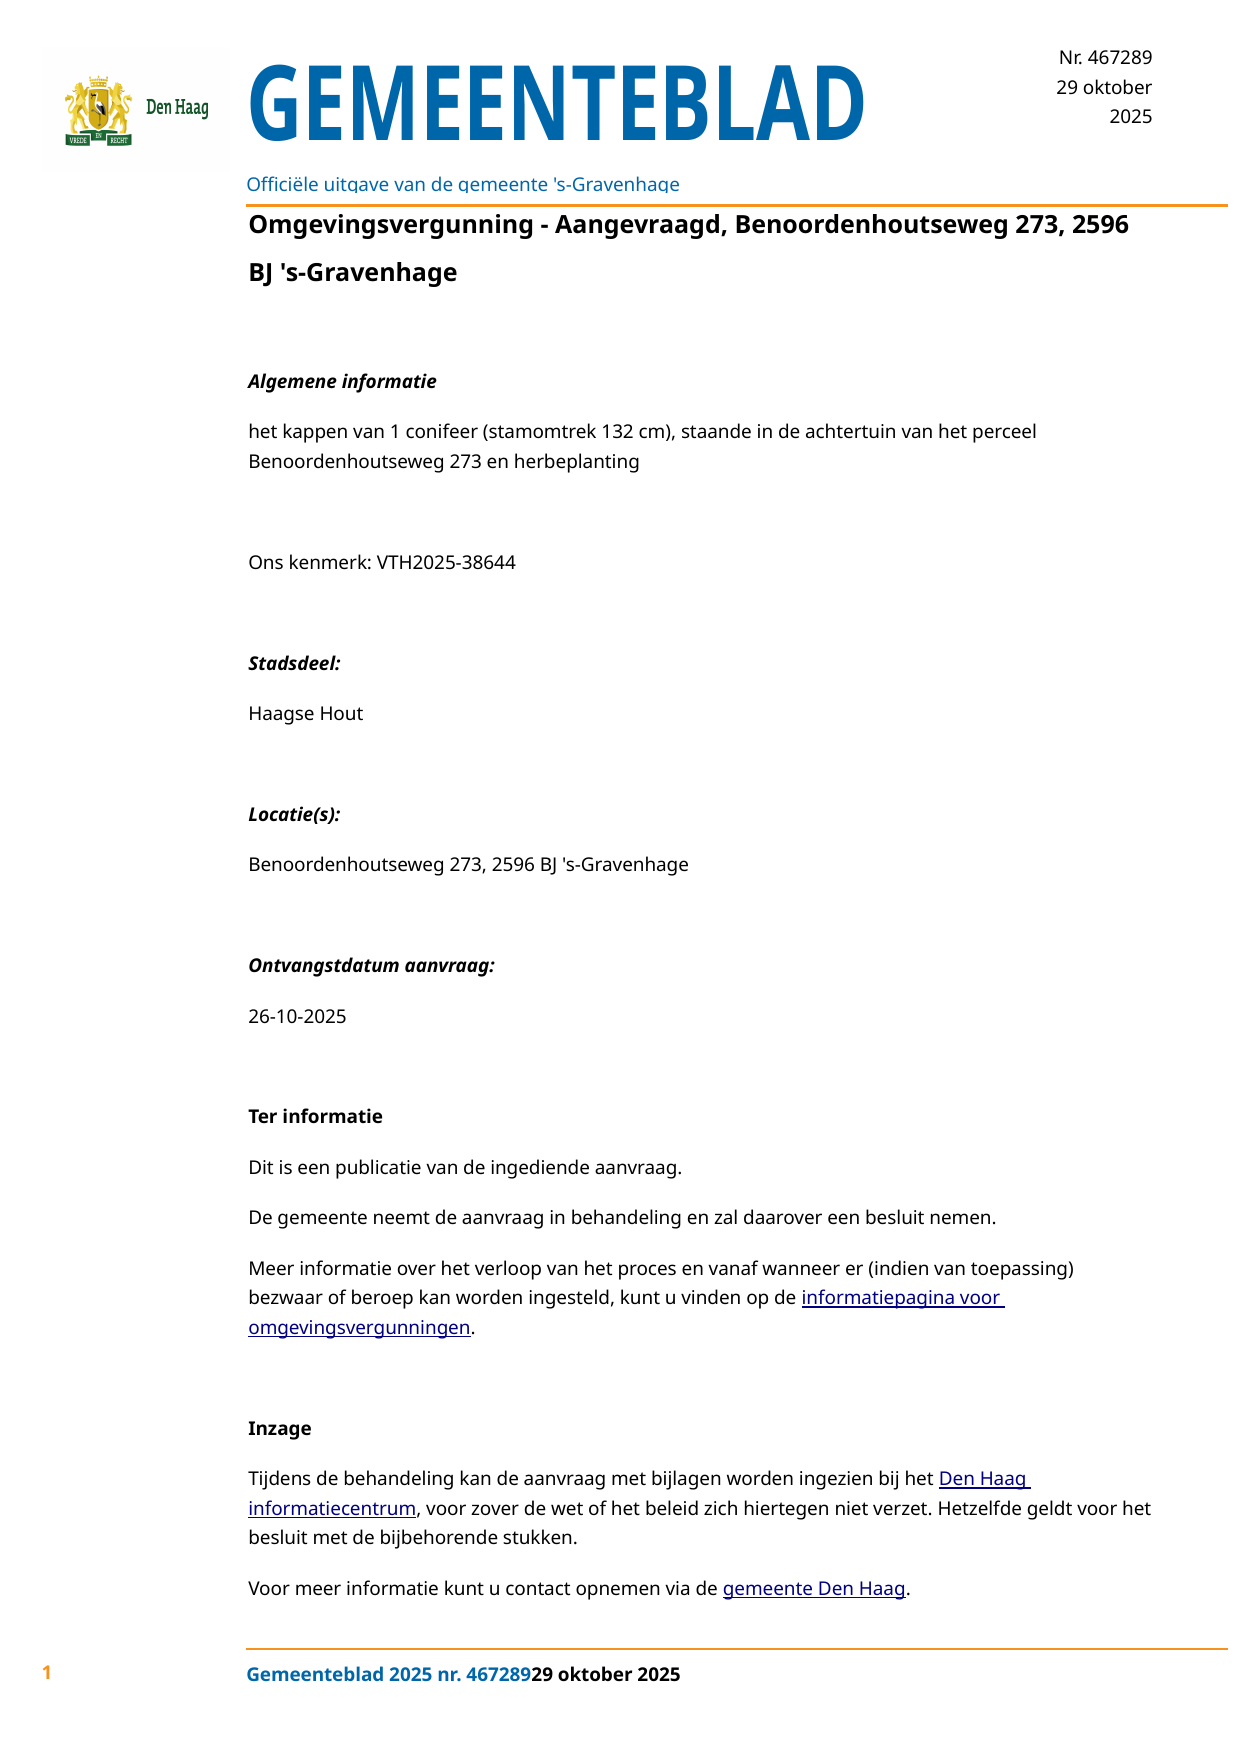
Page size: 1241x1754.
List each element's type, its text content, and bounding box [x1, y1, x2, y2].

text Ter informatie [248, 1104, 1152, 1129]
text Algemene informatie [248, 368, 1152, 394]
text Stadsdeel: [248, 650, 1152, 676]
text Tijdens de behandeling kan de aanvraag met bijlagen worden ingezien bij het Den Haag informatiecentrum, voor zover de wet of het beleid zich hiertegen niet verzet. Hetzelfde geldt voor het besluit met de bijbehorende stukken. [248, 1465, 1152, 1550]
text het kappen van 1 conifeer (stamomtrek 132 cm), staande in de achtertuin van het perceel Benoordenhoutseweg 273 en herbeplanting [248, 419, 1152, 474]
text Inzage [248, 1415, 1152, 1441]
text Ontvangstdatum aanvraag: [248, 952, 1152, 978]
text Benoordenhoutseweg 273, 2596 BJ 's-Gravenhage [248, 852, 1152, 877]
text Ons kenmerk: VTH2025-38644 [248, 549, 1152, 575]
text Haagse Hout [248, 700, 1152, 726]
text Omgevingsvergunning - Aangevraagd, Benoordenhoutseweg 273, 2596 BJ 's-Gravenhage [248, 207, 1152, 288]
text De gemeente neemt de aanvraag in behandeling en zal daarover een besluit nemen. [248, 1204, 1152, 1230]
text Locatie(s): [248, 801, 1152, 827]
text Meer informatie over het verloop van het proces en vanaf wanneer er (indien van toepassing) bezwaar of beroep kan worden ingesteld, kunt u vinden op de informatiepagina voor omgevingsvergunningen. [248, 1255, 1152, 1340]
text Voor meer informatie kunt u contact opnemen via de gemeente Den Haag. [248, 1575, 1152, 1601]
text 26-10-2025 [248, 1003, 1152, 1029]
text Dit is een publicatie van de ingediende aanvraag. [248, 1154, 1152, 1180]
picture [41, 47, 231, 172]
